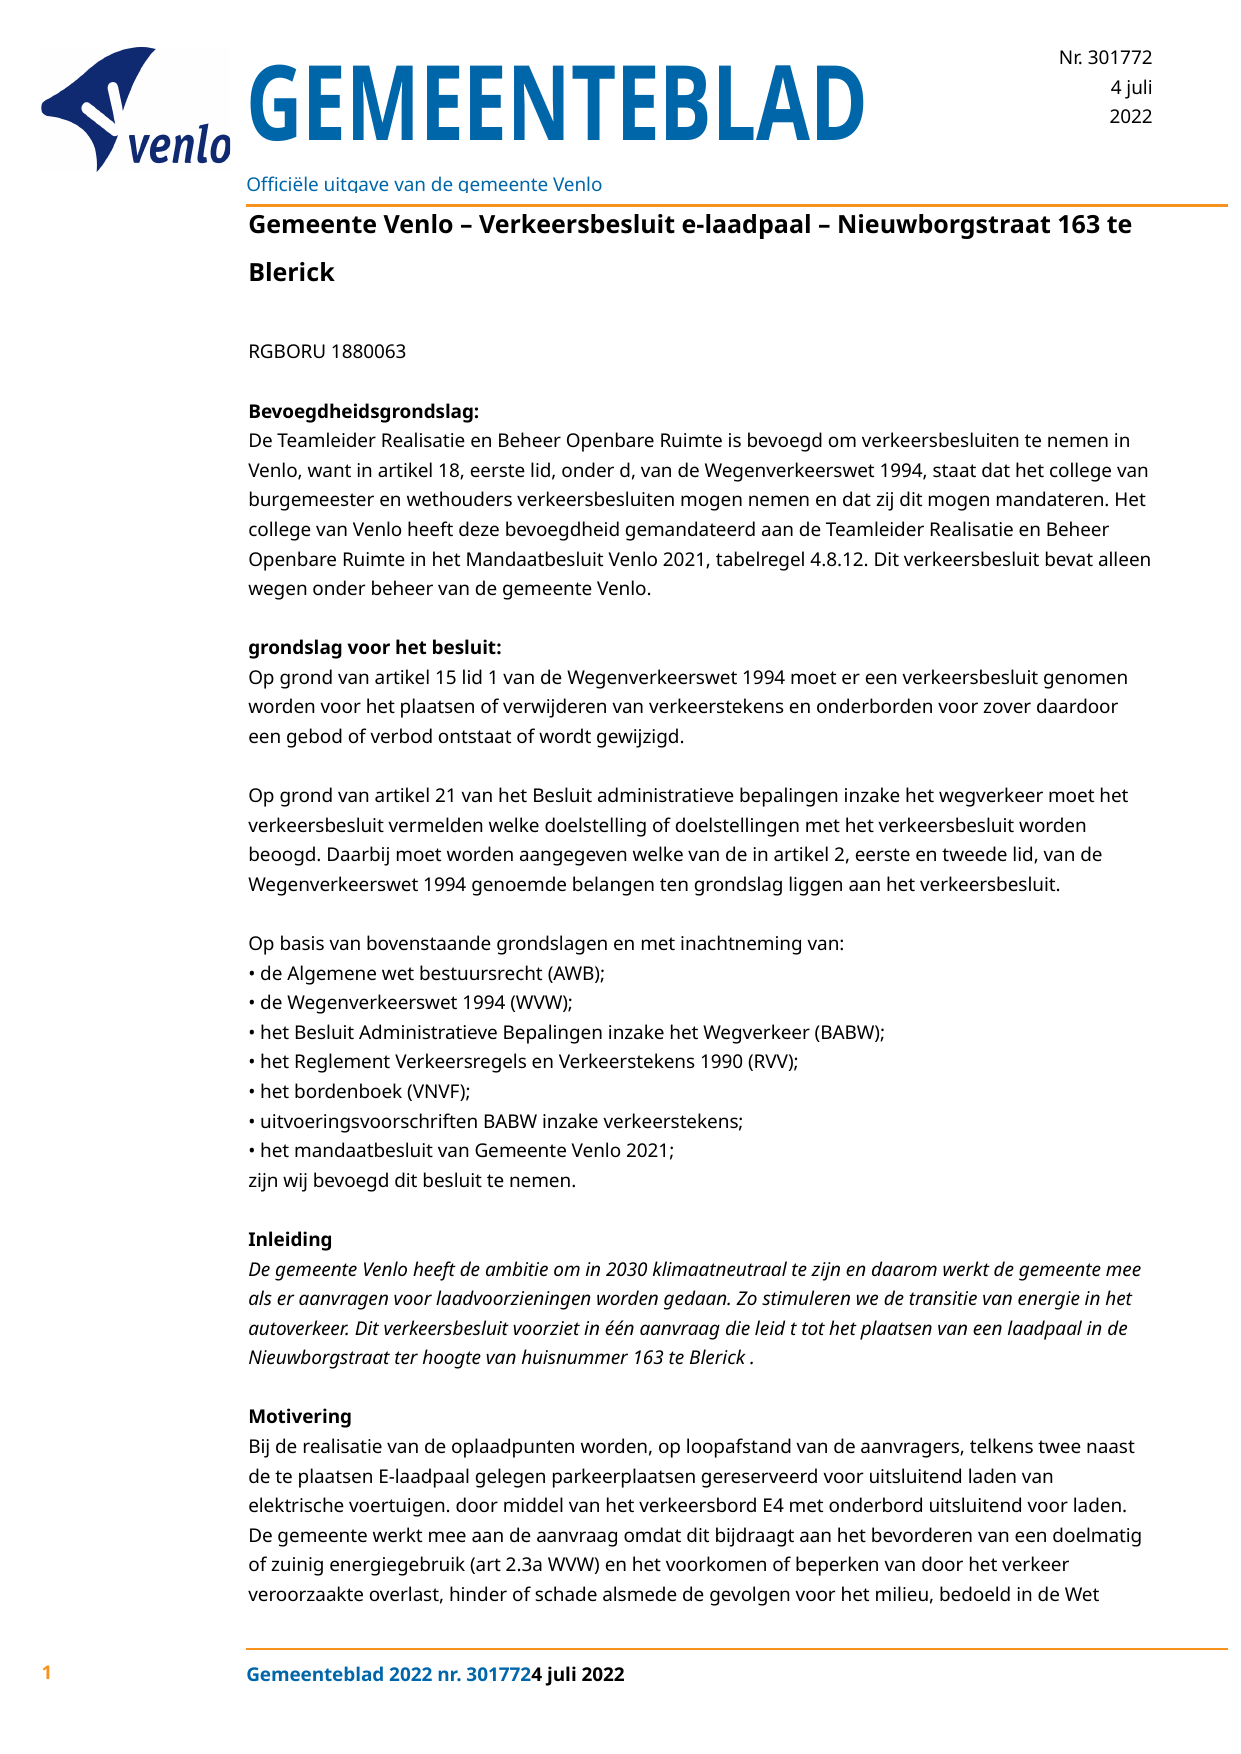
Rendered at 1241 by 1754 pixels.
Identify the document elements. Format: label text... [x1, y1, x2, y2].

text Bevoegdheidsgrondslag: [248, 398, 1152, 423]
text Motivering [248, 1404, 1152, 1429]
text Op grond van artikel 15 lid 1 van de Wegenverkeerswet 1994 moet er een verkeersbesluit genomen worden voor het plaatsen of verwijderen van verkeerstekens en onderborden voor zover daardoor een gebod of verbod ontstaat of wordt gewijzigd. [248, 664, 1152, 749]
text Op grond van artikel 21 van het Besluit administratieve bepalingen inzake het wegverkeer moet het verkeersbesluit vermelden welke doelstelling of doelstellingen met het verkeersbesluit worden beoogd. Daarbij moet worden aangegeven welke van de in artikel 2, eerste en tweede lid, van de Wegenverkeerswet 1994 genoemde belangen ten grondslag liggen aan het verkeersbesluit. [248, 782, 1152, 897]
text • het Reglement Verkeersregels en Verkeerstekens 1990 (RVV); [248, 1049, 1152, 1074]
text Gemeente Venlo – Verkeersbesluit e-laadpaal – Nieuwborgstraat 163 te Blerick [248, 207, 1152, 288]
text De gemeente werkt mee aan de aanvraag omdat dit bijdraagt aan het bevorderen van een doelmatig of zuinig energiegebruik (art 2.3a WVW) en het voorkomen of beperken van door het verkeer veroorzaakte overlast, hinder of schade alsmede de gevolgen voor het milieu, bedoeld in de Wet [248, 1522, 1152, 1607]
text Op basis van bovenstaande grondslagen en met inachtneming van: [248, 930, 1152, 956]
text • het bordenboek (VNVF); [248, 1078, 1152, 1104]
text • het Besluit Administratieve Bepalingen inzake het Wegverkeer (BABW); [248, 1019, 1152, 1045]
text grondslag voor het besluit: [248, 634, 1152, 660]
text • uitvoeringsvoorschriften BABW inzake verkeerstekens; [248, 1108, 1152, 1133]
text zijn wij bevoegd dit besluit te nemen. [248, 1167, 1152, 1193]
text • de Wegenverkeerswet 1994 (WVW); [248, 989, 1152, 1015]
text De Teamleider Realisatie en Beheer Openbare Ruimte is bevoegd om verkeersbesluiten te nemen in Venlo, want in artikel 18, eerste lid, onder d, van de Wegenverkeerswet 1994, staat dat het college van burgemeester en wethouders verkeersbesluiten mogen nemen en dat zij dit mogen mandateren. Het college van Venlo heeft deze bevoegdheid gemandateerd aan de Teamleider Realisatie en Beheer Openbare Ruimte in het Mandaatbesluit Venlo 2021, tabelregel 4.8.12. Dit verkeersbesluit bevat alleen wegen onder beheer van de gemeente Venlo. [248, 427, 1152, 601]
text • het mandaatbesluit van Gemeente Venlo 2021; [248, 1137, 1152, 1163]
picture [41, 47, 231, 172]
text Inleiding [248, 1226, 1152, 1252]
text De gemeente Venlo heeft de ambitie om in 2030 klimaatneutraal te zijn en daarom werkt de gemeente mee als er aanvragen voor laadvoorzieningen worden gedaan. Zo stimuleren we de transitie van energie in het autoverkeer. Dit verkeersbesluit voorziet in één aanvraag die leid t tot het plaatsen van een laadpaal in de Nieuwborgstraat ter hoogte van huisnummer 163 te Blerick . [248, 1256, 1152, 1370]
text RGBORU 1880063 [248, 339, 1152, 364]
text • de Algemene wet bestuursrecht (AWB); [248, 960, 1152, 986]
text Bij de realisatie van de oplaadpunten worden, op loopafstand van de aanvragers, telkens twee naast de te plaatsen E-laadpaal gelegen parkeerplaatsen gereserveerd voor uitsluitend laden van elektrische voertuigen. door middel van het verkeersbord E4 met onderbord uitsluitend voor laden. [248, 1433, 1152, 1518]
